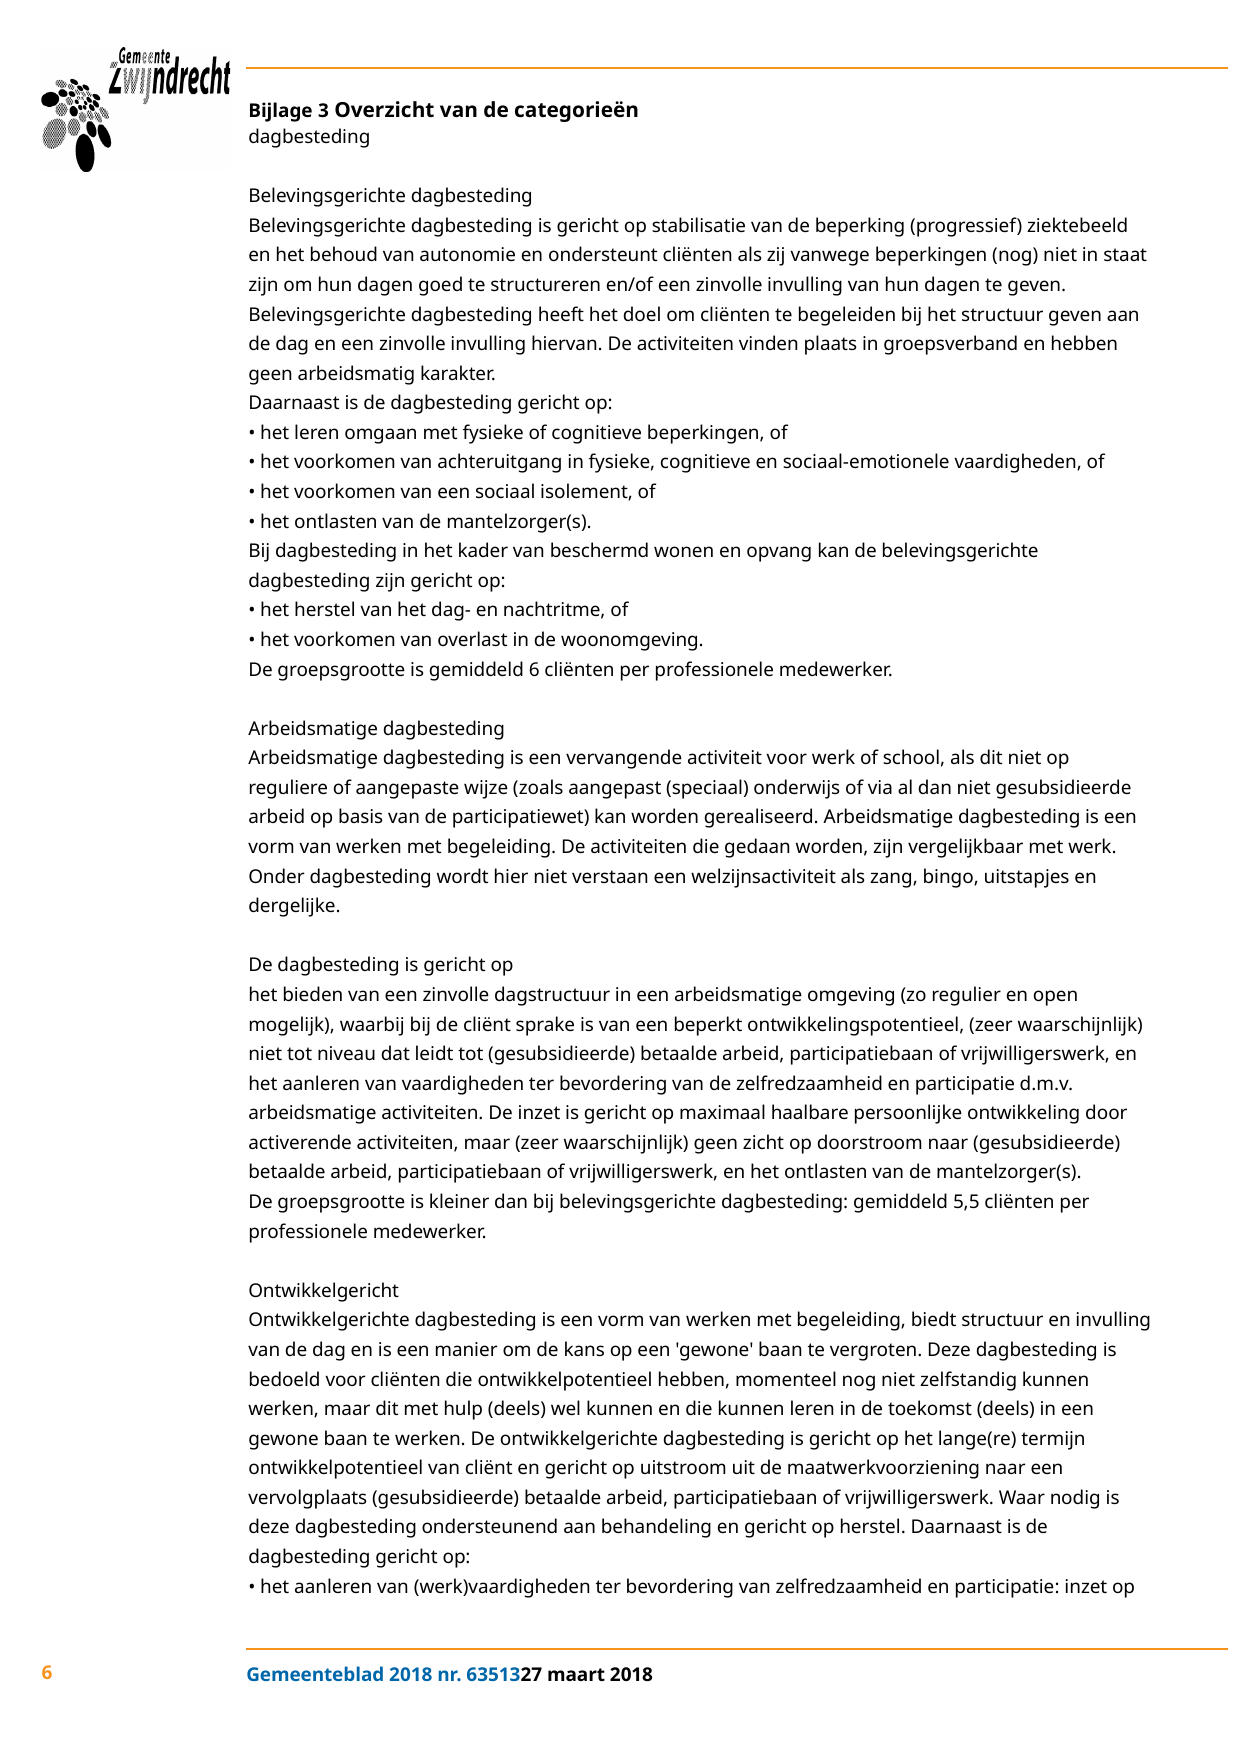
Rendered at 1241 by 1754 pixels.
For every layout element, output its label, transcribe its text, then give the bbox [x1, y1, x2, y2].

text • het voorkomen van achteruitgang in fysieke, cognitieve en sociaal-emotionele vaardigheden, of [248, 449, 1152, 474]
text De groepsgrootte is gemiddeld 6 cliënten per professionele medewerker. [248, 656, 1152, 682]
text Bijlage 3 Overzicht van de categorieën [248, 95, 1152, 123]
text Belevingsgerichte dagbesteding [248, 182, 1152, 208]
text • het voorkomen van overlast in de woonomgeving. [248, 626, 1152, 652]
text het bieden van een zinvolle dagstructuur in een arbeidsmatige omgeving (zo regulier en open mogelijk), waarbij bij de cliënt sprake is van een beperkt ontwikkelingspotentieel, (zeer waarschijnlijk) niet tot niveau dat leidt tot (gesubsidieerde) betaalde arbeid, participatiebaan of vrijwilligerswerk, en [248, 981, 1152, 1066]
text het aanleren van vaardigheden ter bevordering van de zelfredzaamheid en participatie d.m.v. arbeidsmatige activiteiten. De inzet is gericht op maximaal haalbare persoonlijke ontwikkeling door activerende activiteiten, maar (zeer waarschijnlijk) geen zicht op doorstroom naar (gesubsidieerde) betaalde arbeid, participatiebaan of vrijwilligerswerk, en het ontlasten van de mantelzorger(s). [248, 1070, 1152, 1184]
text De groepsgrootte is kleiner dan bij belevingsgerichte dagbesteding: gemiddeld 5,5 cliënten per professionele medewerker. [248, 1188, 1152, 1244]
text Bij dagbesteding in het kader van beschermd wonen en opvang kan de belevingsgerichte dagbesteding zijn gericht op: [248, 537, 1152, 593]
text • het leren omgaan met fysieke of cognitieve beperkingen, of [248, 419, 1152, 445]
text dagbesteding [248, 123, 1152, 149]
text • het herstel van het dag- en nachtritme, of [248, 597, 1152, 622]
text Ontwikkelgericht [248, 1277, 1152, 1303]
picture [41, 47, 231, 172]
text Arbeidsmatige dagbesteding [248, 715, 1152, 741]
text • het aanleren van (werk)vaardigheden ter bevordering van zelfredzaamheid en participatie: inzet op [248, 1573, 1152, 1599]
text Ontwikkelgerichte dagbesteding is een vorm van werken met begeleiding, biedt structuur en invulling van de dag en is een manier om de kans op een 'gewone' baan te vergroten. Deze dagbesteding is bedoeld voor cliënten die ontwikkelpotentieel hebben, momenteel nog niet zelfstandig kunnen werken, maar dit met hulp (deels) wel kunnen en die kunnen leren in de toekomst (deels) in een gewone baan te werken. De ontwikkelgerichte dagbesteding is gericht op het lange(re) termijn ontwikkelpotentieel van cliënt en gericht op uitstroom uit de maatwerkvoorziening naar een vervolgplaats (gesubsidieerde) betaalde arbeid, participatiebaan of vrijwilligerswerk. Waar nodig is deze dagbesteding ondersteunend aan behandeling en gericht op herstel. Daarnaast is de dagbesteding gericht op: [248, 1307, 1152, 1569]
text Belevingsgerichte dagbesteding is gericht op stabilisatie van de beperking (progressief) ziektebeeld en het behoud van autonomie en ondersteunt cliënten als zij vanwege beperkingen (nog) niet in staat zijn om hun dagen goed te structureren en/of een zinvolle invulling van hun dagen te geven. Belevingsgerichte dagbesteding heeft het doel om cliënten te begeleiden bij het structuur geven aan de dag en een zinvolle invulling hiervan. De activiteiten vinden plaats in groepsverband en hebben geen arbeidsmatig karakter. [248, 212, 1152, 386]
text Arbeidsmatige dagbesteding is een vervangende activiteit voor werk of school, als dit niet op reguliere of aangepaste wijze (zoals aangepast (speciaal) onderwijs of via al dan niet gesubsidieerde arbeid op basis van de participatiewet) kan worden gerealiseerd. Arbeidsmatige dagbesteding is een vorm van werken met begeleiding. De activiteiten die gedaan worden, zijn vergelijkbaar met werk. Onder dagbesteding wordt hier niet verstaan een welzijnsactiviteit als zang, bingo, uitstapjes en dergelijke. [248, 744, 1152, 918]
text • het voorkomen van een sociaal isolement, of [248, 478, 1152, 504]
text • het ontlasten van de mantelzorger(s). [248, 508, 1152, 534]
text De dagbesteding is gericht op [248, 952, 1152, 977]
text Daarnaast is de dagbesteding gericht op: [248, 389, 1152, 415]
